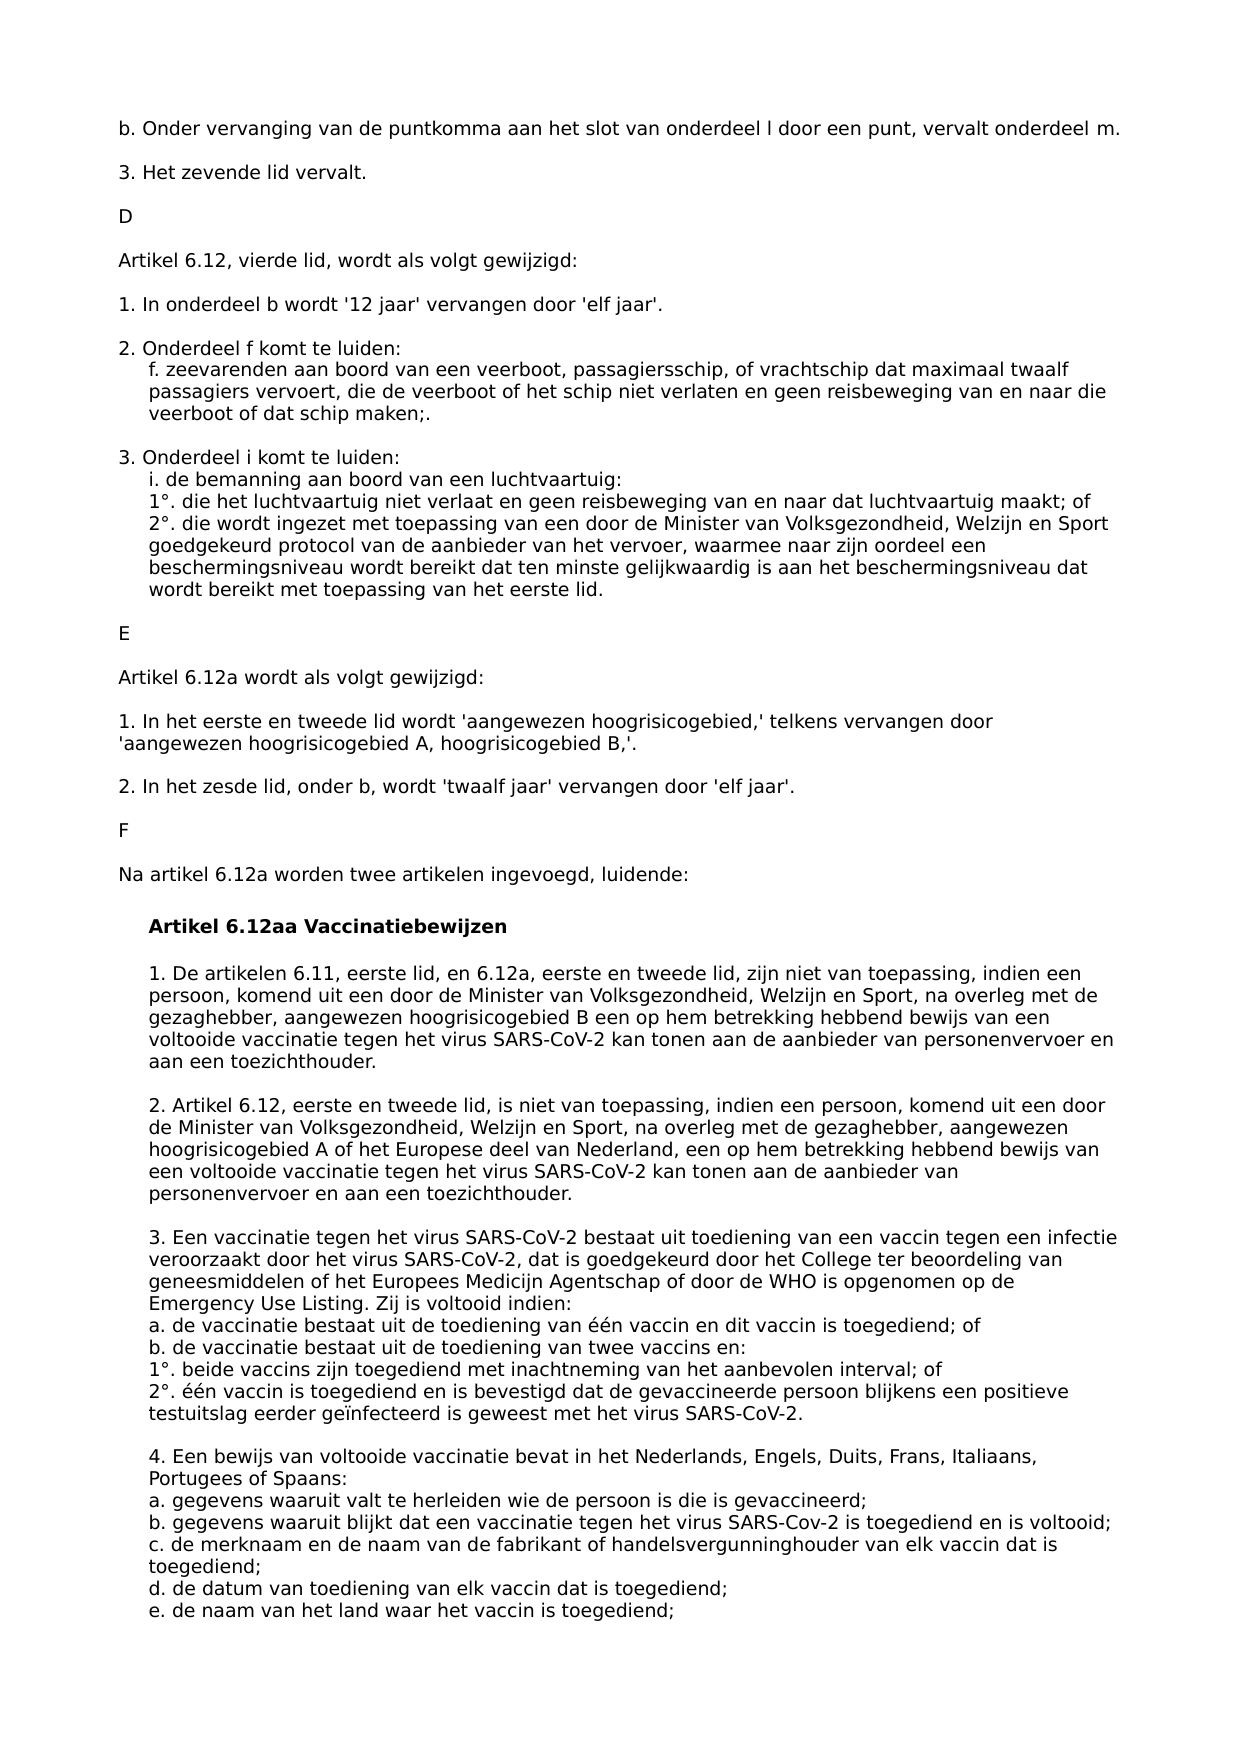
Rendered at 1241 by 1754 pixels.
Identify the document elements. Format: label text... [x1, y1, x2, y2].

text 1. De artikelen 6.11, eerste lid, en 6.12a, eerste en tweede lid, zijn niet van toepassing, indien een persoon, komend uit een door de Minister van Volksgezondheid, Welzijn en Sport, na overleg met de gezaghebber, aangewezen hoogrisicogebied B een op hem betrekking hebbend bewijs van een voltooide vaccinatie tegen het virus SARS-CoV-2 kan tonen aan de aanbieder van personenvervoer en aan een toezichthouder. [148, 963, 1122, 1073]
text f. zeevarenden aan boord van een veerboot, passagiersschip, of vrachtschip dat maximaal twaalf passagiers vervoert, die de veerboot of het schip niet verlaten en geen reisbeweging van en naar die veerboot of dat schip maken;. [148, 359, 1122, 425]
text a. de vaccinatie bestaat uit de toediening van één vaccin en dit vaccin is toegediend; of [148, 1314, 1122, 1337]
text i. de bemanning aan boord van een luchtvaartuig: [148, 469, 1122, 491]
text Artikel 6.12a wordt als volgt gewijzigd: [118, 667, 1122, 689]
text 3. Een vaccinatie tegen het virus SARS-CoV-2 bestaat uit toediening van een vaccin tegen een infectie veroorzaakt door het virus SARS-CoV-2, dat is goedgekeurd door het College ter beoordeling van geneesmiddelen of het Europees Medicijn Agentschap of door de WHO is opgenomen op de Emergency Use Listing. Zij is voltooid indien: [148, 1227, 1122, 1314]
subtitle Artikel 6.12aa Vaccinatiebewijzen [148, 916, 1122, 938]
text 1. In onderdeel b wordt '12 jaar' vervangen door 'elf jaar'. [118, 293, 1122, 316]
text 1°. beide vaccins zijn toegediend met inachtneming van het aanbevolen interval; of [148, 1358, 1122, 1381]
text 1. In het eerste en tweede lid wordt 'aangewezen hoogrisicogebied,' telkens vervangen door 'aangewezen hoogrisicogebied A, hoogrisicogebied B,'. [118, 711, 1122, 754]
text 3. Onderdeel i komt te luiden: [118, 447, 1122, 469]
text 4. Een bewijs van voltooide vaccinatie bevat in het Nederlands, Engels, Duits, Frans, Italiaans, Portugees of Spaans: [148, 1446, 1122, 1490]
text 2°. één vaccin is toegediend en is bevestigd dat de gevaccineerde persoon blijkens een positieve testuitslag eerder geïnfecteerd is geweest met het virus SARS-CoV-2. [148, 1381, 1122, 1424]
text 1°. die het luchtvaartuig niet verlaat en geen reisbeweging van en naar dat luchtvaartuig maakt; of [148, 491, 1122, 513]
text 2°. die wordt ingezet met toepassing van een door de Minister van Volksgezondheid, Welzijn en Sport goedgekeurd protocol van de aanbieder van het vervoer, waarmee naar zijn oordeel een beschermingsniveau wordt bereikt dat ten minste gelijkwaardig is aan het beschermingsniveau dat wordt bereikt met toepassing van het eerste lid. [148, 513, 1122, 601]
text D [118, 206, 1122, 228]
text F [118, 820, 1122, 842]
text a. gegevens waaruit valt te herleiden wie de persoon is die is gevaccineerd; [148, 1490, 1122, 1512]
text b. de vaccinatie bestaat uit de toediening van twee vaccins en: [148, 1337, 1122, 1358]
text c. de merknaam en de naam van de fabrikant of handelsvergunninghouder van elk vaccin dat is toegediend; [148, 1534, 1122, 1578]
text 2. In het zesde lid, onder b, wordt 'twaalf jaar' vervangen door 'elf jaar'. [118, 776, 1122, 798]
text d. de datum van toediening van elk vaccin dat is toegediend; [148, 1578, 1122, 1600]
text Artikel 6.12, vierde lid, wordt als volgt gewijzigd: [118, 250, 1122, 272]
text b. gegevens waaruit blijkt dat een vaccinatie tegen het virus SARS-Cov-2 is toegediend en is voltooid; [148, 1512, 1122, 1534]
text 2. Artikel 6.12, eerste en tweede lid, is niet van toepassing, indien een persoon, komend uit een door de Minister van Volksgezondheid, Welzijn en Sport, na overleg met de gezaghebber, aangewezen hoogrisicogebied A of het Europese deel van Nederland, een op hem betrekking hebbend bewijs van een voltooide vaccinatie tegen het virus SARS-CoV-2 kan tonen aan de aanbieder van personenvervoer en aan een toezichthouder. [148, 1095, 1122, 1205]
text e. de naam van het land waar het vaccin is toegediend; [148, 1600, 1122, 1622]
text 3. Het zevende lid vervalt. [118, 162, 1122, 184]
text E [118, 623, 1122, 645]
text b. Onder vervanging van de puntkomma aan het slot van onderdeel l door een punt, vervalt onderdeel m. [118, 118, 1122, 140]
text 2. Onderdeel f komt te luiden: [118, 337, 1122, 359]
text Na artikel 6.12a worden twee artikelen ingevoegd, luidende: [118, 864, 1122, 886]
